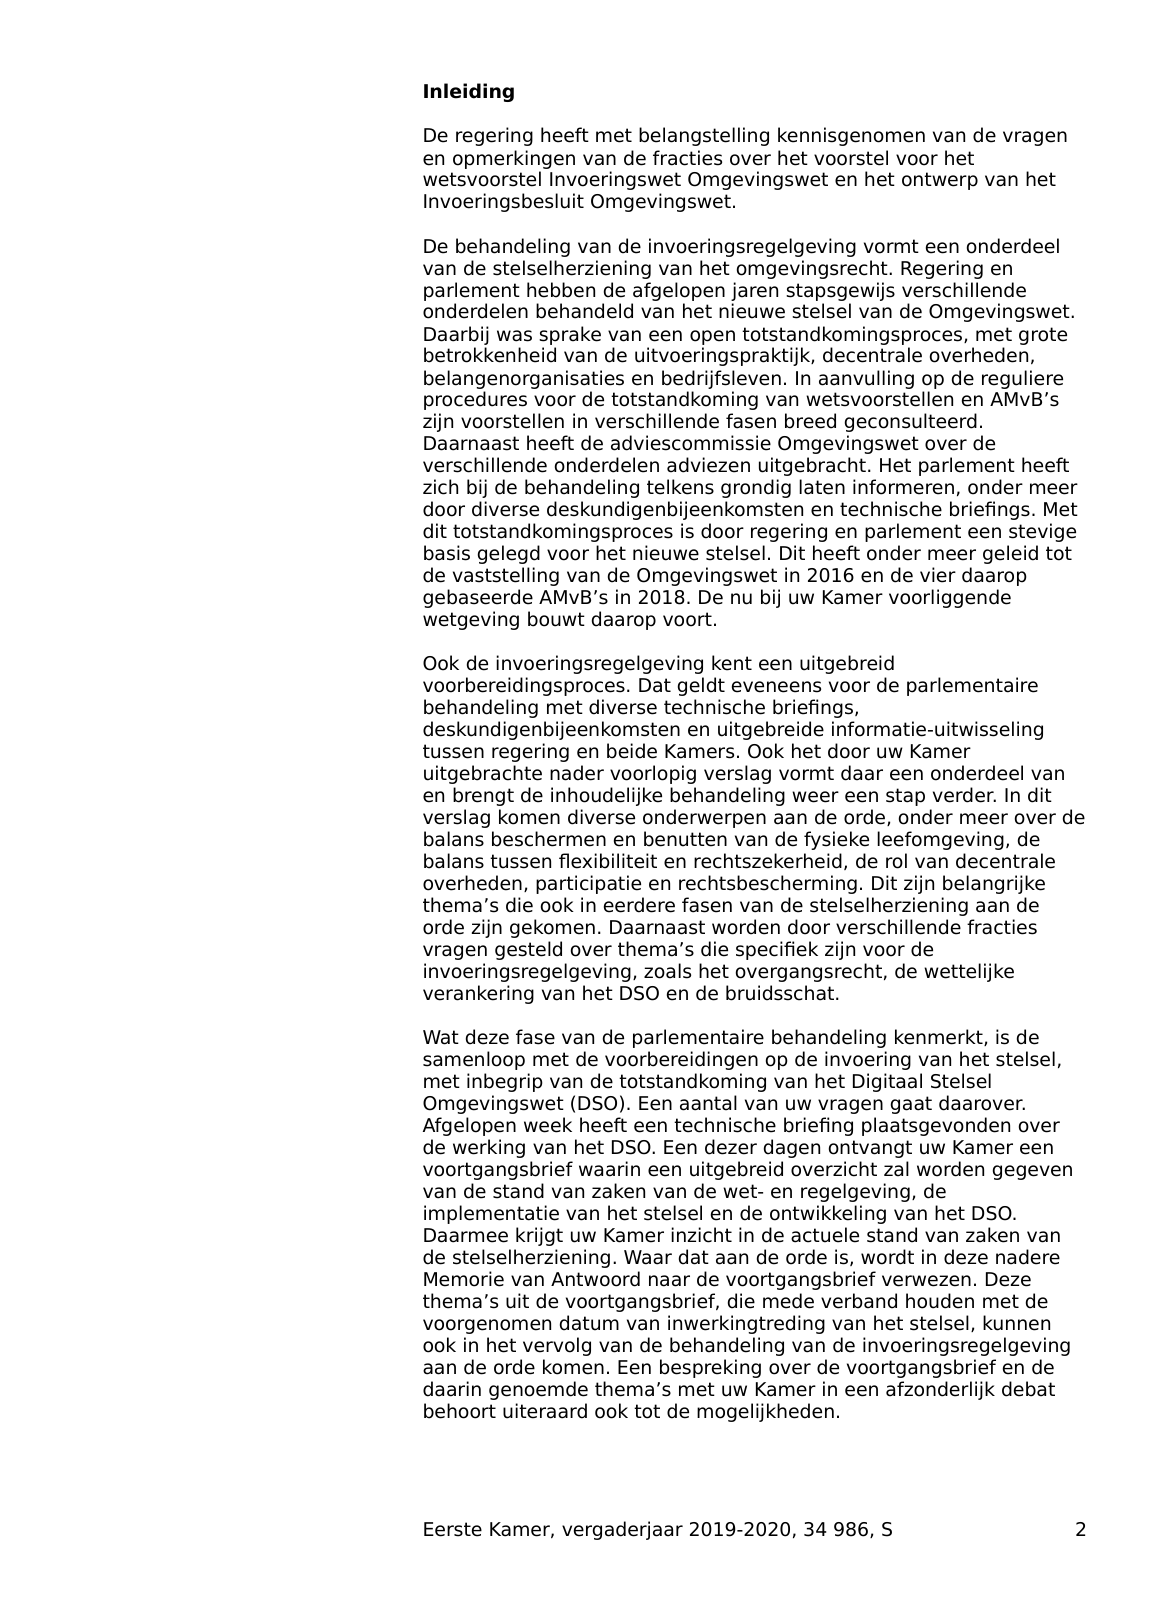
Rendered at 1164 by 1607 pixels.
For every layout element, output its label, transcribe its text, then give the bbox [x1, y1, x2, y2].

text Wat deze fase van de parlementaire behandeling kenmerkt, is de samenloop met de voorbereidingen op de invoering van het stelsel, met inbegrip van de totstandkoming van het Digitaal Stelsel Omgevingswet (DSO). Een aantal van uw vragen gaat daarover. Afgelopen week heeft een technische briefing plaatsgevonden over de werking van het DSO. Een dezer dagen ontvangt uw Kamer een voortgangsbrief waarin een uitgebreid overzicht zal worden gegeven van de stand van zaken van de wet- en regelgeving, de implementatie van het stelsel en de ontwikkeling van het DSO. Daarmee krijgt uw Kamer inzicht in de actuele stand van zaken van de stelselherziening. Waar dat aan de orde is, wordt in deze nadere Memorie van Antwoord naar de voortgangsbrief verwezen. Deze thema’s uit de voortgangsbrief, die mede verband houden met de voorgenomen datum van inwerkingtreding van het stelsel, kunnen ook in het vervolg van de behandeling van de invoeringsregelgeving aan de orde komen. Een bespreking over de voortgangsbrief en de daarin genoemde thema’s met uw Kamer in een afzonderlijk debat behoort uiteraard ook tot de mogelijkheden. [422, 1027, 1087, 1423]
text Ook de invoeringsregelgeving kent een uitgebreid voorbereidingsproces. Dat geldt eveneens voor de parlementaire behandeling met diverse technische briefings, deskundigenbijeenkomsten en uitgebreide informatie-uitwisseling tussen regering en beide Kamers. Ook het door uw Kamer uitgebrachte nader voorlopig verslag vormt daar een onderdeel van en brengt de inhoudelijke behandeling weer een stap verder. In dit verslag komen diverse onderwerpen aan de orde, onder meer over de balans beschermen en benutten van de fysieke leefomgeving, de balans tussen flexibiliteit en rechtszekerheid, de rol van decentrale overheden, participatie en rechtsbescherming. Dit zijn belangrijke thema’s die ook in eerdere fasen van de stelselherziening aan de orde zijn gekomen. Daarnaast worden door verschillende fracties vragen gesteld over thema’s die specifiek zijn voor de invoeringsregelgeving, zoals het overgangsrecht, de wettelijke verankering van het DSO en de bruidsschat. [422, 653, 1087, 1005]
subtitle Inleiding [422, 81, 1087, 103]
text De regering heeft met belangstelling kennisgenomen van de vragen en opmerkingen van de fracties over het voorstel voor het wetsvoorstel Invoeringswet Omgevingswet en het ontwerp van het Invoeringsbesluit Omgevingswet. [422, 125, 1087, 213]
text De behandeling van de invoeringsregelgeving vormt een onderdeel van de stelselherziening van het omgevingsrecht. Regering en parlement hebben de afgelopen jaren stapsgewijs verschillende onderdelen behandeld van het nieuwe stelsel van de Omgevingswet. Daarbij was sprake van een open totstandkomingsproces, met grote betrokkenheid van de uitvoeringspraktijk, decentrale overheden, belangenorganisaties en bedrijfsleven. In aanvulling op de reguliere procedures voor de totstandkoming van wetsvoorstellen en AMvB’s zijn voorstellen in verschillende fasen breed geconsulteerd. Daarnaast heeft de adviescommissie Omgevingswet over de verschillende onderdelen adviezen uitgebracht. Het parlement heeft zich bij de behandeling telkens grondig laten informeren, onder meer door diverse deskundigenbijeenkomsten en technische briefings. Met dit totstandkomingsproces is door regering en parlement een stevige basis gelegd voor het nieuwe stelsel. Dit heeft onder meer geleid tot de vaststelling van de Omgevingswet in 2016 en de vier daarop gebaseerde AMvB’s in 2018. De nu bij uw Kamer voorliggende wetgeving bouwt daarop voort. [422, 236, 1087, 631]
